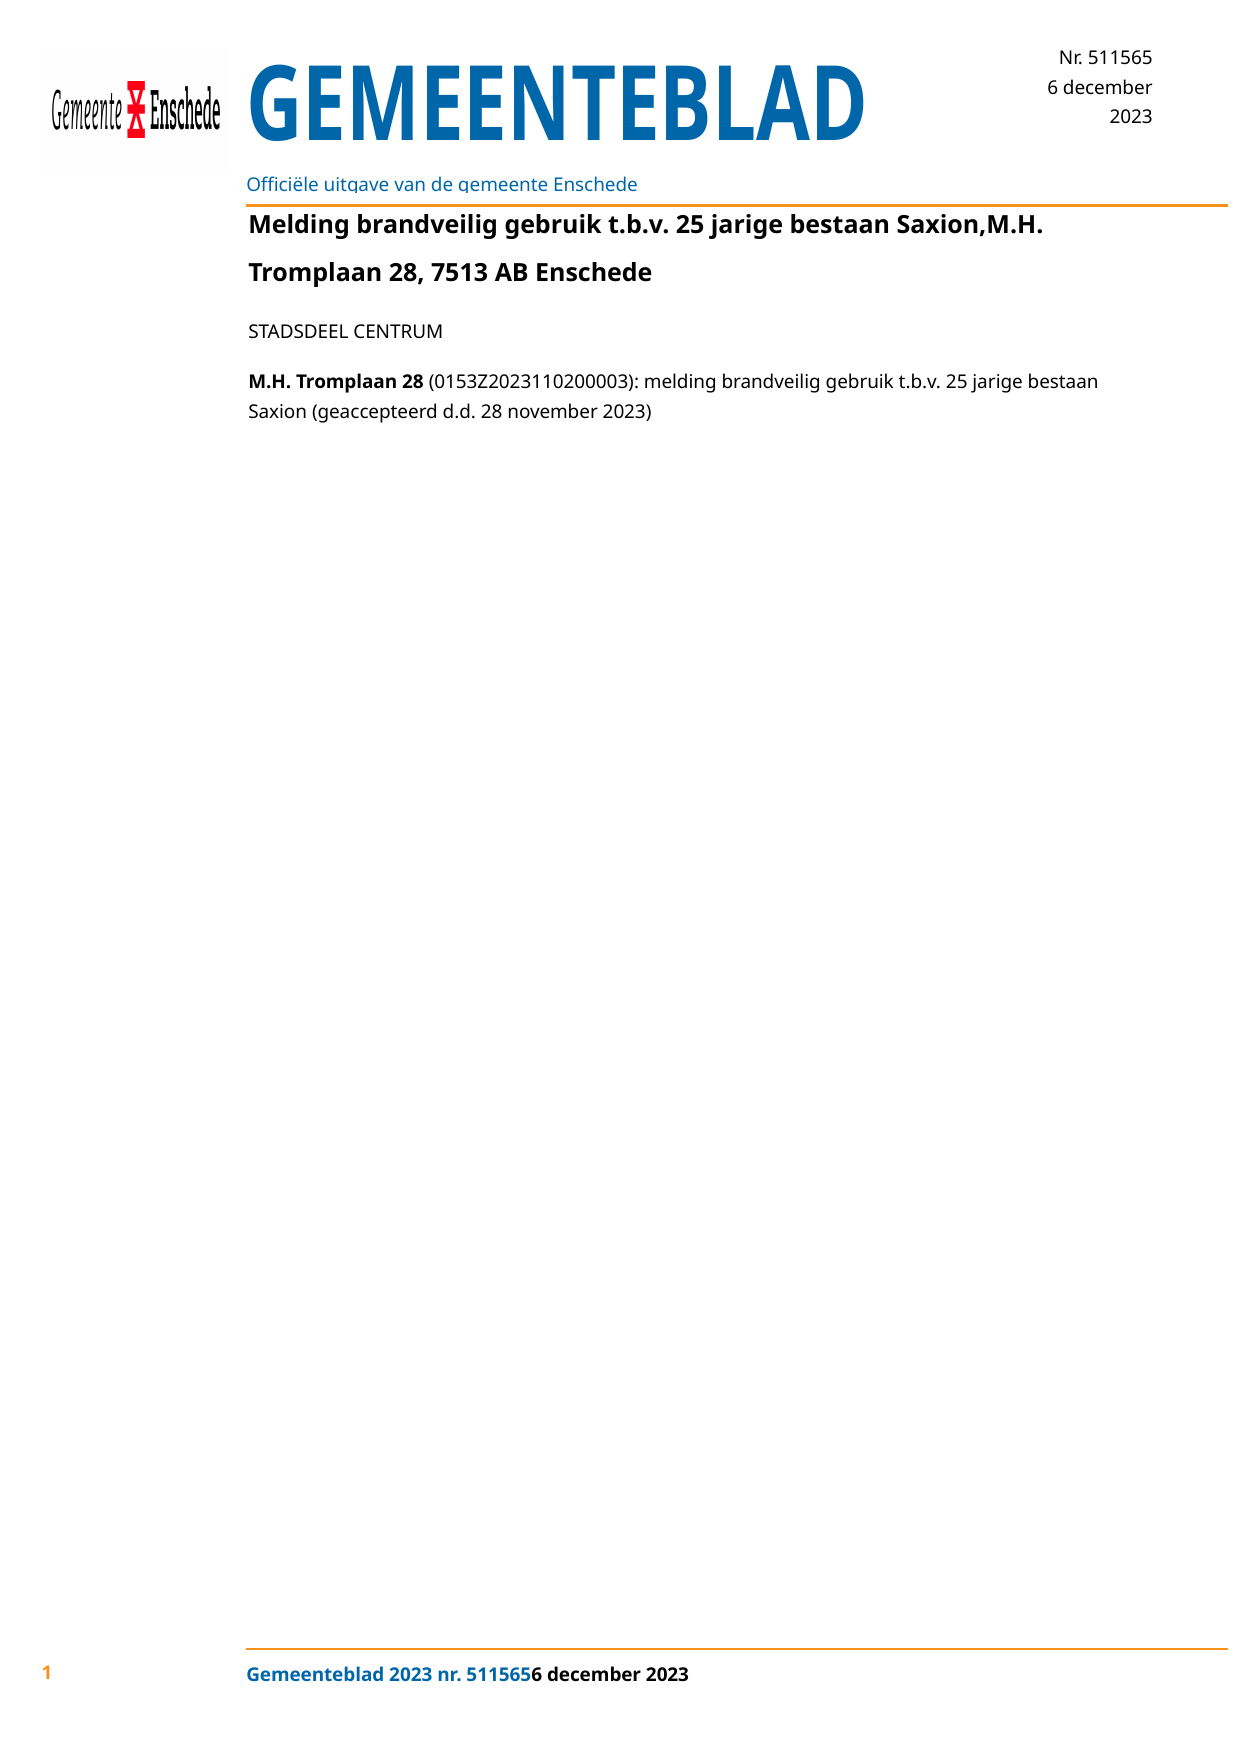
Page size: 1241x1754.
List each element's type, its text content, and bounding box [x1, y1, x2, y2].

text M.H. Tromplaan 28 (0153Z2023110200003): melding brandveilig gebruik t.b.v. 25 jarige bestaan Saxion (geaccepteerd d.d. 28 november 2023) [248, 368, 1152, 424]
text Melding brandveilig gebruik t.b.v. 25 jarige bestaan Saxion,M.H. Tromplaan 28, 7513 AB Enschede [248, 207, 1152, 288]
text STADSDEEL CENTRUM [248, 318, 1152, 344]
picture [41, 47, 231, 172]
